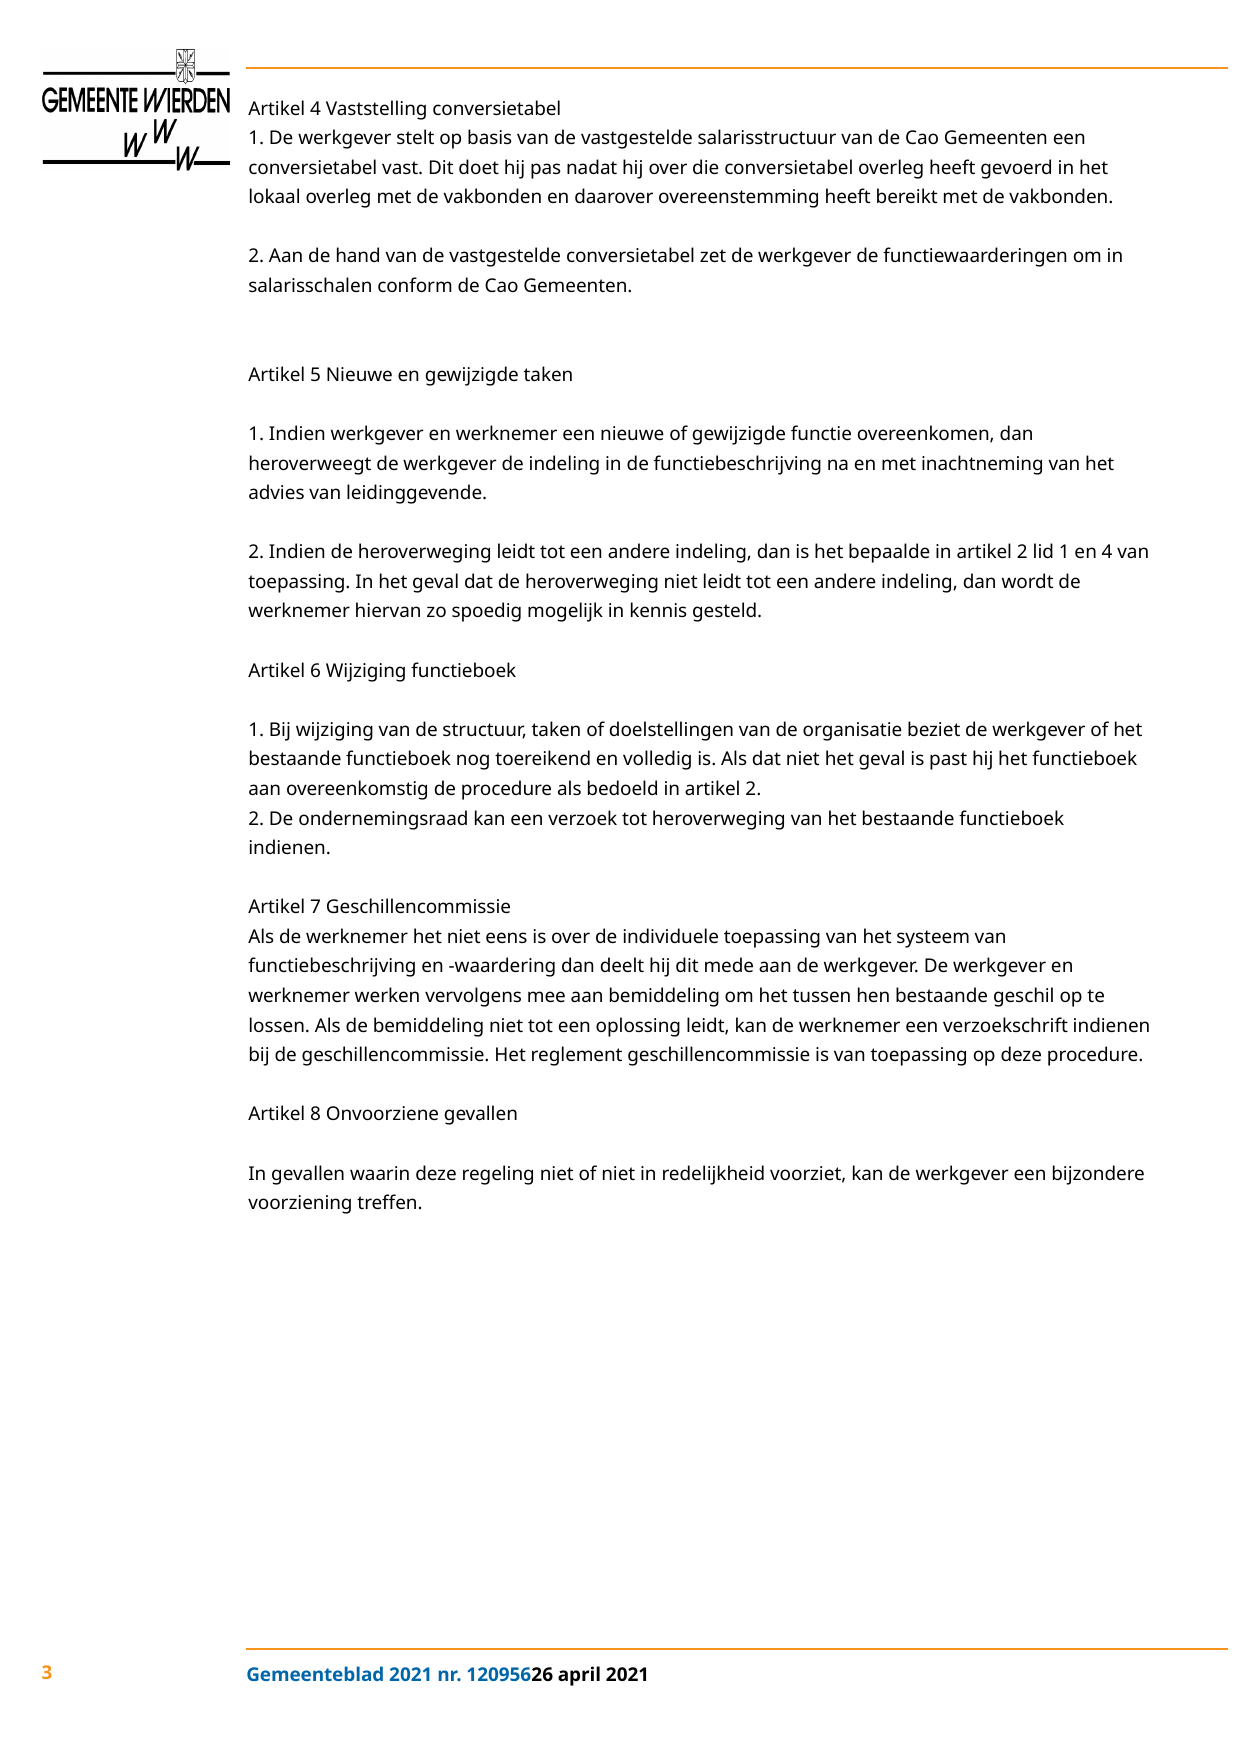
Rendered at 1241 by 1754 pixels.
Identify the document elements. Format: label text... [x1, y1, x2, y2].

text Artikel 4 Vaststelling conversietabel [248, 95, 1152, 121]
text Artikel 8 Onvoorziene gevallen [248, 1101, 1152, 1126]
text In gevallen waarin deze regeling niet of niet in redelijkheid voorziet, kan de werkgever een bijzondere voorziening treffen. [248, 1160, 1152, 1215]
text 2. Aan de hand van de vastgestelde conversietabel zet de werkgever de functiewaarderingen om in salarisschalen conform de Cao Gemeenten. [248, 243, 1152, 298]
text 2. Indien de heroverweging leidt tot een andere indeling, dan is het bepaalde in artikel 2 lid 1 en 4 van toepassing. In het geval dat de heroverweging niet leidt tot een andere indeling, dan wordt de werknemer hiervan zo spoedig mogelijk in kennis gesteld. [248, 538, 1152, 623]
text 1. De werkgever stelt op basis van de vastgestelde salarisstructuur van de Cao Gemeenten een conversietabel vast. Dit doet hij pas nadat hij over die conversietabel overleg heeft gevoerd in het lokaal overleg met de vakbonden en daarover overeenstemming heeft bereikt met de vakbonden. [248, 124, 1152, 209]
text Artikel 6 Wijziging functieboek [248, 657, 1152, 683]
text 1. Bij wijziging van de structuur, taken of doelstellingen van de organisatie beziet de werkgever of het bestaande functieboek nog toereikend en volledig is. Als dat niet het geval is past hij het functieboek aan overeenkomstig de procedure als bedoeld in artikel 2. [248, 716, 1152, 801]
picture [41, 47, 231, 172]
text 1. Indien werkgever en werknemer een nieuwe of gewijzigde functie overeenkomen, dan heroverweegt de werkgever de indeling in de functiebeschrijving na en met inachtneming van het advies van leidinggevende. [248, 420, 1152, 505]
text Als de werknemer het niet eens is over de individuele toepassing van het systeem van functiebeschrijving en -waardering dan deelt hij dit mede aan de werkgever. De werkgever en werknemer werken vervolgens mee aan bemiddeling om het tussen hen bestaande geschil op te lossen. Als de bemiddeling niet tot een oplossing leidt, kan de werknemer een verzoekschrift indienen bij de geschillencommissie. Het reglement geschillencommissie is van toepassing op deze procedure. [248, 923, 1152, 1067]
text Artikel 5 Nieuwe en gewijzigde taken [248, 361, 1152, 387]
text 2. De ondernemingsraad kan een verzoek tot heroverweging van het bestaande functieboek indienen. [248, 805, 1152, 860]
text Artikel 7 Geschillencommissie [248, 893, 1152, 919]
